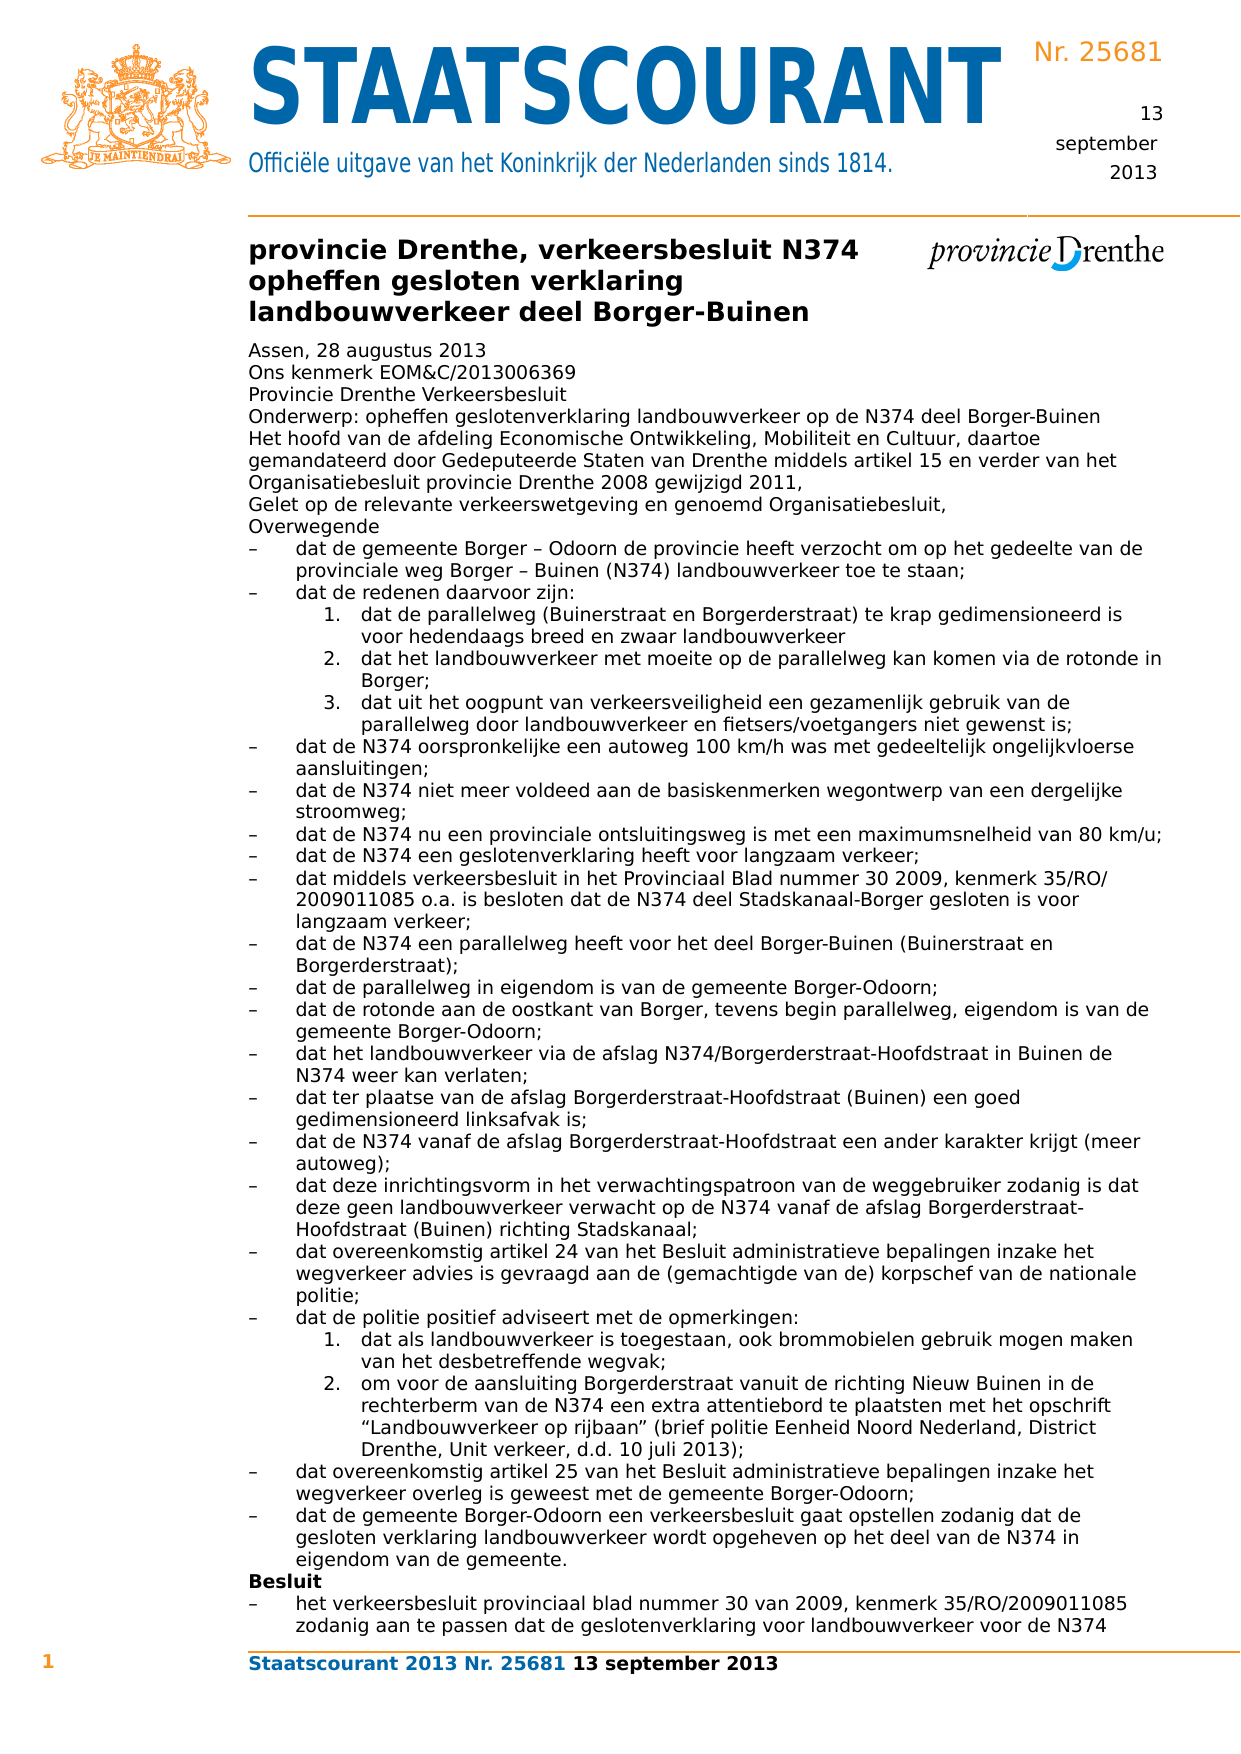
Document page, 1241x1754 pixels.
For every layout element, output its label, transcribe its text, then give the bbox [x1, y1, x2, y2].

list om voor de aansluiting Borgerderstraat vanuit de richting Nieuw Buinen in de rechterberm van de N374 een extra attentiebord te plaatsten met het opschrift “Landbouwverkeer op rijbaan” (brief politie Eenheid Noord Nederland, District Drenthe, Unit verkeer, d.d. 10 juli 2013); [323, 1373, 1163, 1461]
list dat overeenkomstig artikel 24 van het Besluit administratieve bepalingen inzake het wegverkeer advies is gevraagd aan de (gemachtigde van de) korpschef van de nationale politie; [248, 1241, 1163, 1307]
list dat de parallelweg in eigendom is van de gemeente Borger-Odoorn; [248, 977, 1163, 999]
text Besluit [248, 1571, 1163, 1593]
picture [927, 235, 1164, 271]
list dat ter plaatse van de afslag Borgerderstraat-Hoofdstraat (Buinen) een goed gedimensioneerd linksafvak is; [248, 1087, 1163, 1131]
list dat de N374 een geslotenverklaring heeft voor langzaam verkeer; [248, 845, 1163, 867]
list dat het landbouwverkeer met moeite op de parallelweg kan komen via de rotonde in Borger; [323, 648, 1163, 692]
text Provincie Drenthe Verkeersbesluit [248, 384, 1163, 406]
list dat deze inrichtingsvorm in het verwachtingspatroon van de weggebruiker zodanig is dat deze geen landbouwverkeer verwacht op de N374 vanaf de afslag Borgerderstraat-Hoofdstraat (Buinen) richting Stadskanaal; [248, 1175, 1163, 1241]
list dat de rotonde aan de oostkant van Borger, tevens begin parallelweg, eigendom is van de gemeente Borger-Odoorn; [248, 999, 1163, 1043]
subtitle Overwegende [248, 516, 1163, 538]
list dat de N374 vanaf de afslag Borgerderstraat-Hoofdstraat een ander karakter krijgt (meer autoweg); [248, 1131, 1163, 1175]
list dat als landbouwverkeer is toegestaan, ook brommobielen gebruik mogen maken van het desbetreffende wegvak; [323, 1329, 1163, 1373]
list dat de gemeente Borger – Odoorn de provincie heeft verzocht om op het gedeelte van de provinciale weg Borger – Buinen (N374) landbouwverkeer toe te staan; [248, 538, 1163, 582]
list dat de politie positief adviseert met de opmerkingen: [248, 1307, 1163, 1329]
list dat de redenen daarvoor zijn: [248, 582, 1163, 604]
list dat het landbouwverkeer via de afslag N374/Borgerderstraat-Hoofdstraat in Buinen de N374 weer kan verlaten; [248, 1043, 1163, 1087]
list dat de gemeente Borger-Odoorn een verkeersbesluit gaat opstellen zodanig dat de gesloten verklaring landbouwverkeer wordt opgeheven op het deel van de N374 in eigendom van de gemeente. [248, 1505, 1163, 1571]
text Gelet op de relevante verkeerswetgeving en genoemd Organisatiebesluit, [248, 494, 1163, 516]
picture [41, 44, 231, 169]
list dat uit het oogpunt van verkeersveiligheid een gezamenlijk gebruik van de parallelweg door landbouwverkeer en fietsers/voetgangers niet gewenst is; [323, 692, 1163, 736]
list het verkeersbesluit provinciaal blad nummer 30 van 2009, kenmerk 35/RO/2009011085 zodanig aan te passen dat de geslotenverklaring voor landbouwverkeer voor de N374 [248, 1593, 1163, 1637]
text Assen, 28 augustus 2013 [248, 340, 1163, 362]
list dat overeenkomstig artikel 25 van het Besluit administratieve bepalingen inzake het wegverkeer overleg is geweest met de gemeente Borger-Odoorn; [248, 1461, 1163, 1505]
text Het hoofd van de afdeling Economische Ontwikkeling, Mobiliteit en Cultuur, daartoe gemandateerd door Gedeputeerde Staten van Drenthe middels artikel 15 en verder van het Organisatiebesluit provincie Drenthe 2008 gewijzigd 2011, [248, 428, 1163, 494]
list dat de N374 niet meer voldeed aan de basiskenmerken wegontwerp van een dergelijke stroomweg; [248, 779, 1163, 823]
text Onderwerp: opheffen geslotenverklaring landbouwverkeer op de N374 deel Borger-Buinen [248, 406, 1163, 428]
list dat middels verkeersbesluit in het Provinciaal Blad nummer 30 2009, kenmerk 35/RO/ 2009011085 o.a. is besloten dat de N374 deel Stadskanaal-Borger gesloten is voor langzaam verkeer; [248, 867, 1163, 933]
list dat de N374 oorspronkelijke een autoweg 100 km/h was met gedeeltelijk ongelijkvloerse aansluitingen; [248, 736, 1163, 779]
subtitle provincie Drenthe, verkeersbesluit N374 opheffen gesloten verklaring landbouwverkeer deel Borger-Buinen [248, 235, 1163, 328]
text Ons kenmerk EOM&C/2013006369 [248, 362, 1163, 384]
list dat de parallelweg (Buinerstraat en Borgerderstraat) te krap gedimensioneerd is voor hedendaags breed en zwaar landbouwverkeer [323, 604, 1163, 648]
list dat de N374 een parallelweg heeft voor het deel Borger-Buinen (Buinerstraat en Borgerderstraat); [248, 933, 1163, 977]
list dat de N374 nu een provinciale ontsluitingsweg is met een maximumsnelheid van 80 km/u; [248, 823, 1163, 845]
